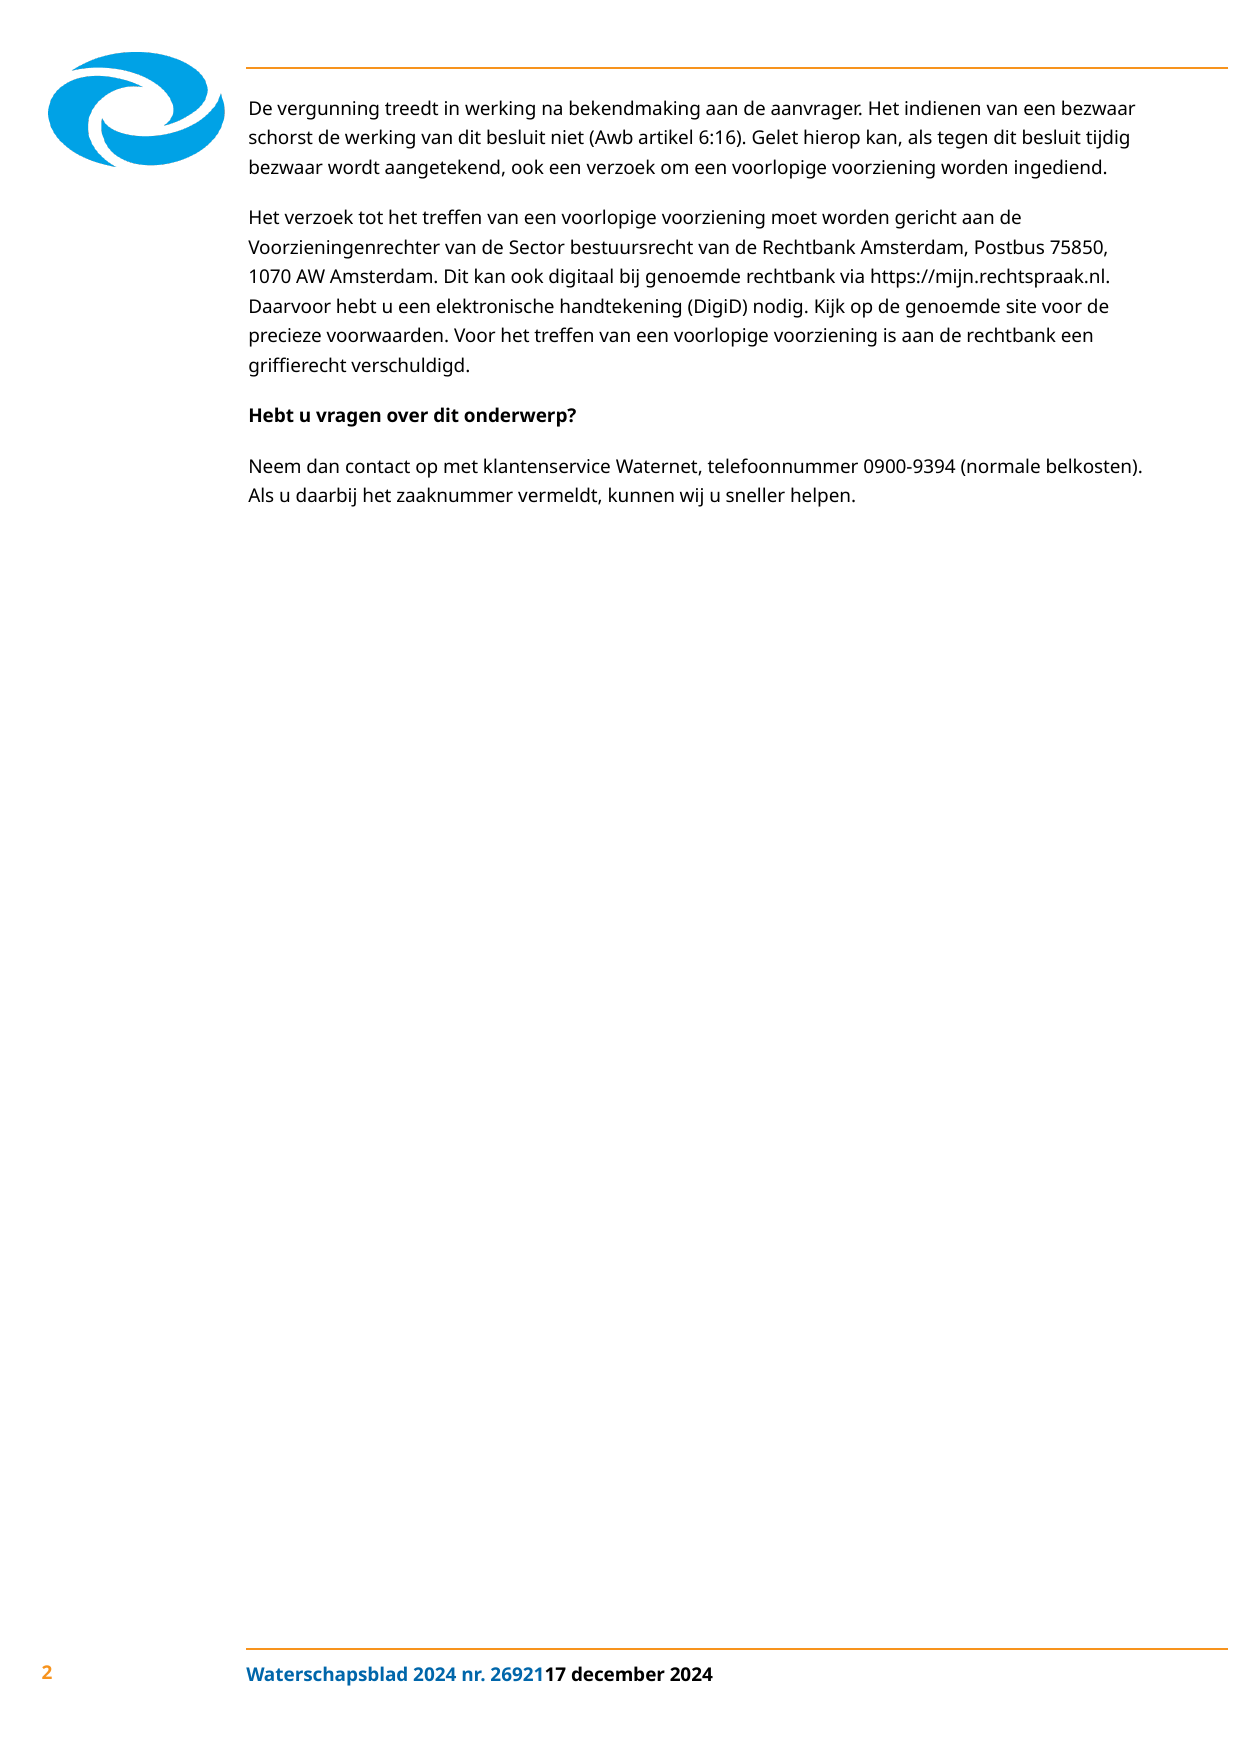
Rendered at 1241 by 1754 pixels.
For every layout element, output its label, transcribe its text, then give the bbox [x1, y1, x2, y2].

text De vergunning treedt in werking na bekendmaking aan de aanvrager. Het indienen van een bezwaar schorst de werking van dit besluit niet (Awb artikel 6:16). Gelet hierop kan, als tegen dit besluit tijdig bezwaar wordt aangetekend, ook een verzoek om een voorlopige voorziening worden ingediend. [248, 95, 1152, 180]
picture [41, 47, 231, 172]
text Neem dan contact op met klantenservice Waternet, telefoonnummer 0900-9394 (normale belkosten). Als u daarbij het zaaknummer vermeldt, kunnen wij u sneller helpen. [248, 453, 1152, 508]
text Het verzoek tot het treffen van een voorlopige voorziening moet worden gericht aan de Voorzieningenrechter van de Sector bestuursrecht van de Rechtbank Amsterdam, Postbus 75850, 1070 AW Amsterdam. Dit kan ook digitaal bij genoemde rechtbank via https://mijn.rechtspraak.nl. Daarvoor hebt u een elektronische handtekening (DigiD) nodig. Kijk op de genoemde site voor de precieze voorwaarden. Voor het treffen van een voorlopige voorziening is aan de rechtbank een griffierecht verschuldigd. [248, 204, 1152, 378]
text Hebt u vragen over dit onderwerp? [248, 403, 1152, 428]
